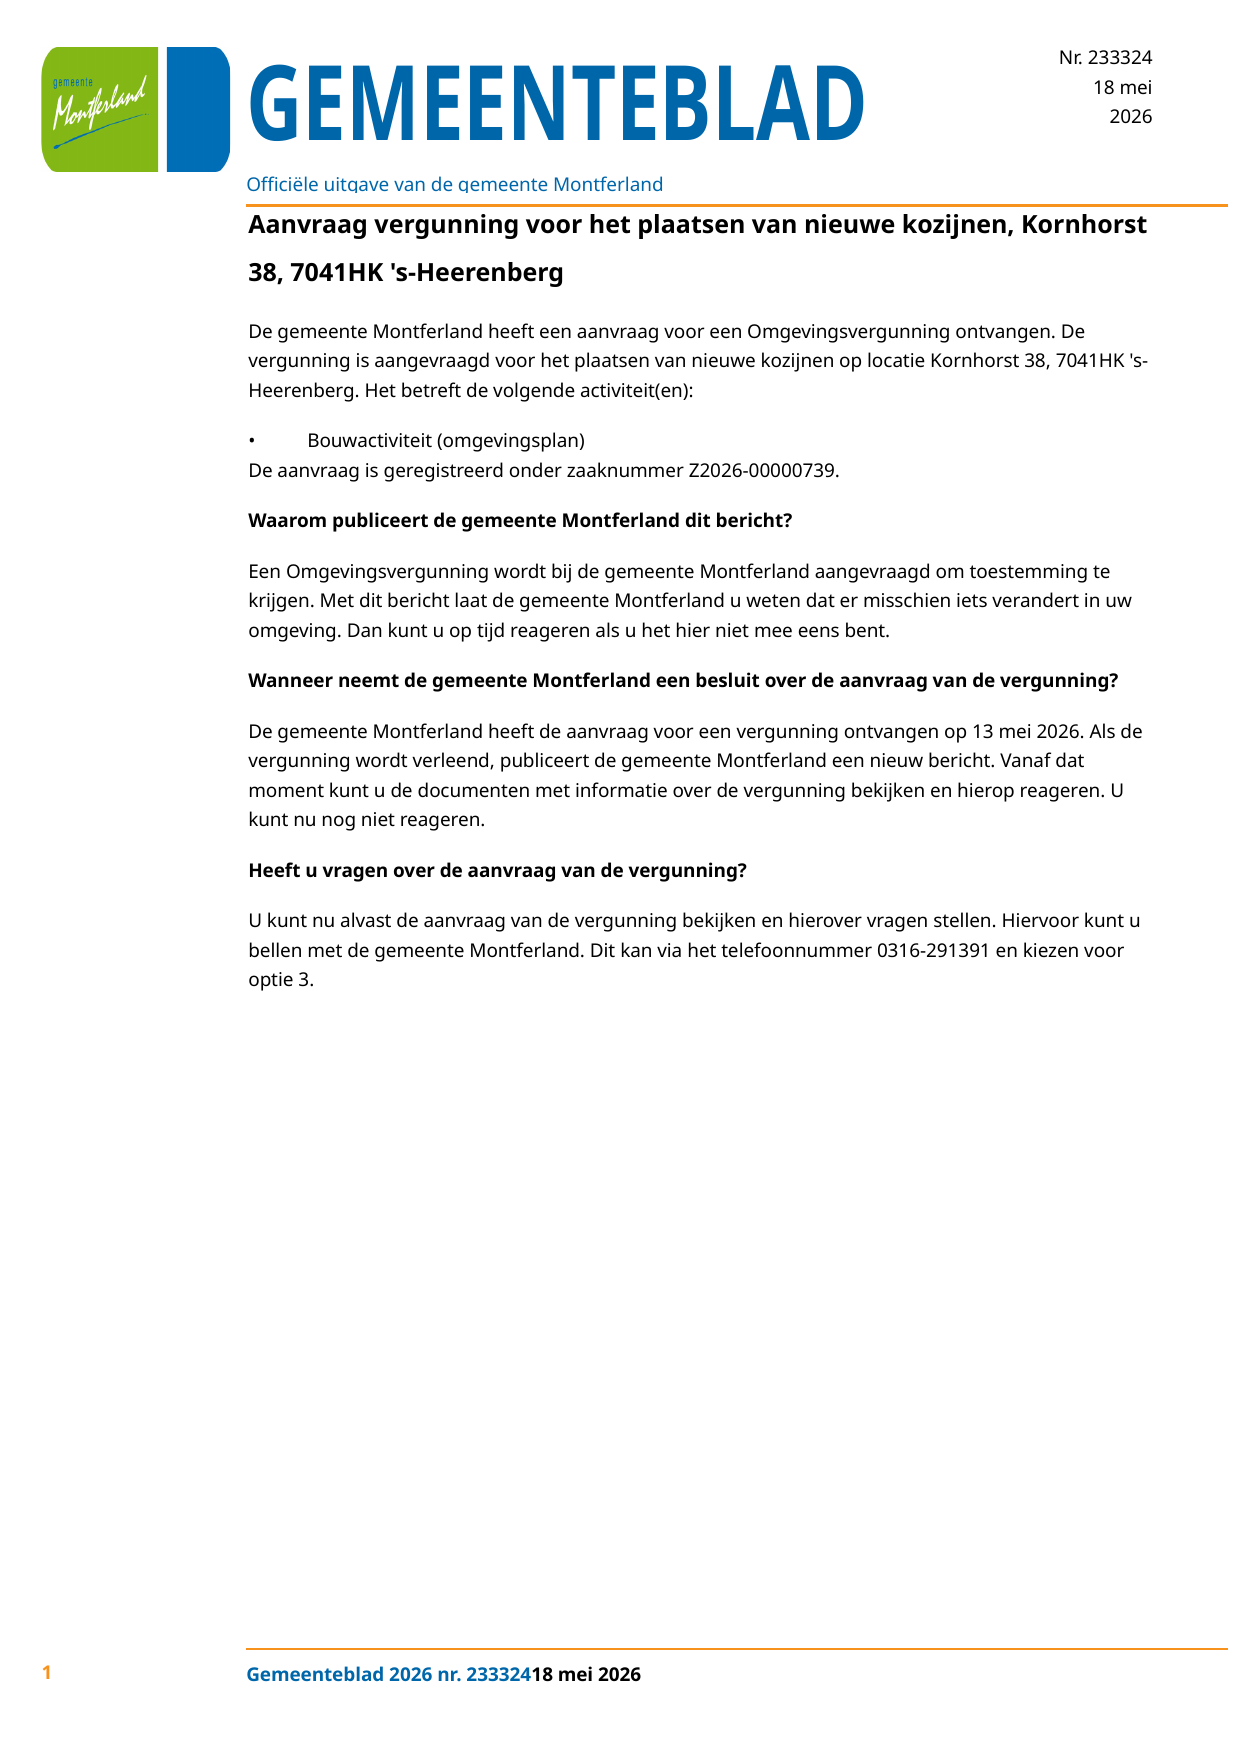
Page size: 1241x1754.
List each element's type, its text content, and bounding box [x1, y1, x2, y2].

list Bouwactiviteit (omgevingsplan) [248, 427, 1152, 453]
text Aanvraag vergunning voor het plaatsen van nieuwe kozijnen, Kornhorst 38, 7041HK 's-Heerenberg [248, 207, 1152, 288]
text De aanvraag is geregistreerd onder zaaknummer Z2026-00000739. [248, 457, 1152, 483]
picture [41, 47, 231, 172]
text Wanneer neemt de gemeente Montferland een besluit over de aanvraag van de vergunning? [248, 667, 1152, 693]
text Een Omgevingsvergunning wordt bij de gemeente Montferland aangevraagd om toestemming te krijgen. Met dit bericht laat de gemeente Montferland u weten dat er misschien iets verandert in uw omgeving. Dan kunt u op tijd reageren als u het hier niet mee eens bent. [248, 558, 1152, 643]
text Waarom publiceert de gemeente Montferland dit bericht? [248, 507, 1152, 533]
text Heeft u vragen over de aanvraag van de vergunning? [248, 857, 1152, 883]
text De gemeente Montferland heeft de aanvraag voor een vergunning ontvangen op 13 mei 2026. Als de vergunning wordt verleend, publiceert de gemeente Montferland een nieuw bericht. Vanaf dat moment kunt u de documenten met informatie over de vergunning bekijken en hierop reageren. U kunt nu nog niet reageren. [248, 718, 1152, 832]
text U kunt nu alvast de aanvraag van de vergunning bekijken en hierover vragen stellen. Hiervoor kunt u bellen met de gemeente Montferland. Dit kan via het telefoonnummer 0316-291391 en kiezen voor optie 3. [248, 907, 1152, 992]
text De gemeente Montferland heeft een aanvraag voor een Omgevingsvergunning ontvangen. De vergunning is aangevraagd voor het plaatsen van nieuwe kozijnen op locatie Kornhorst 38, 7041HK 's-Heerenberg. Het betreft de volgende activiteit(en): [248, 318, 1152, 403]
